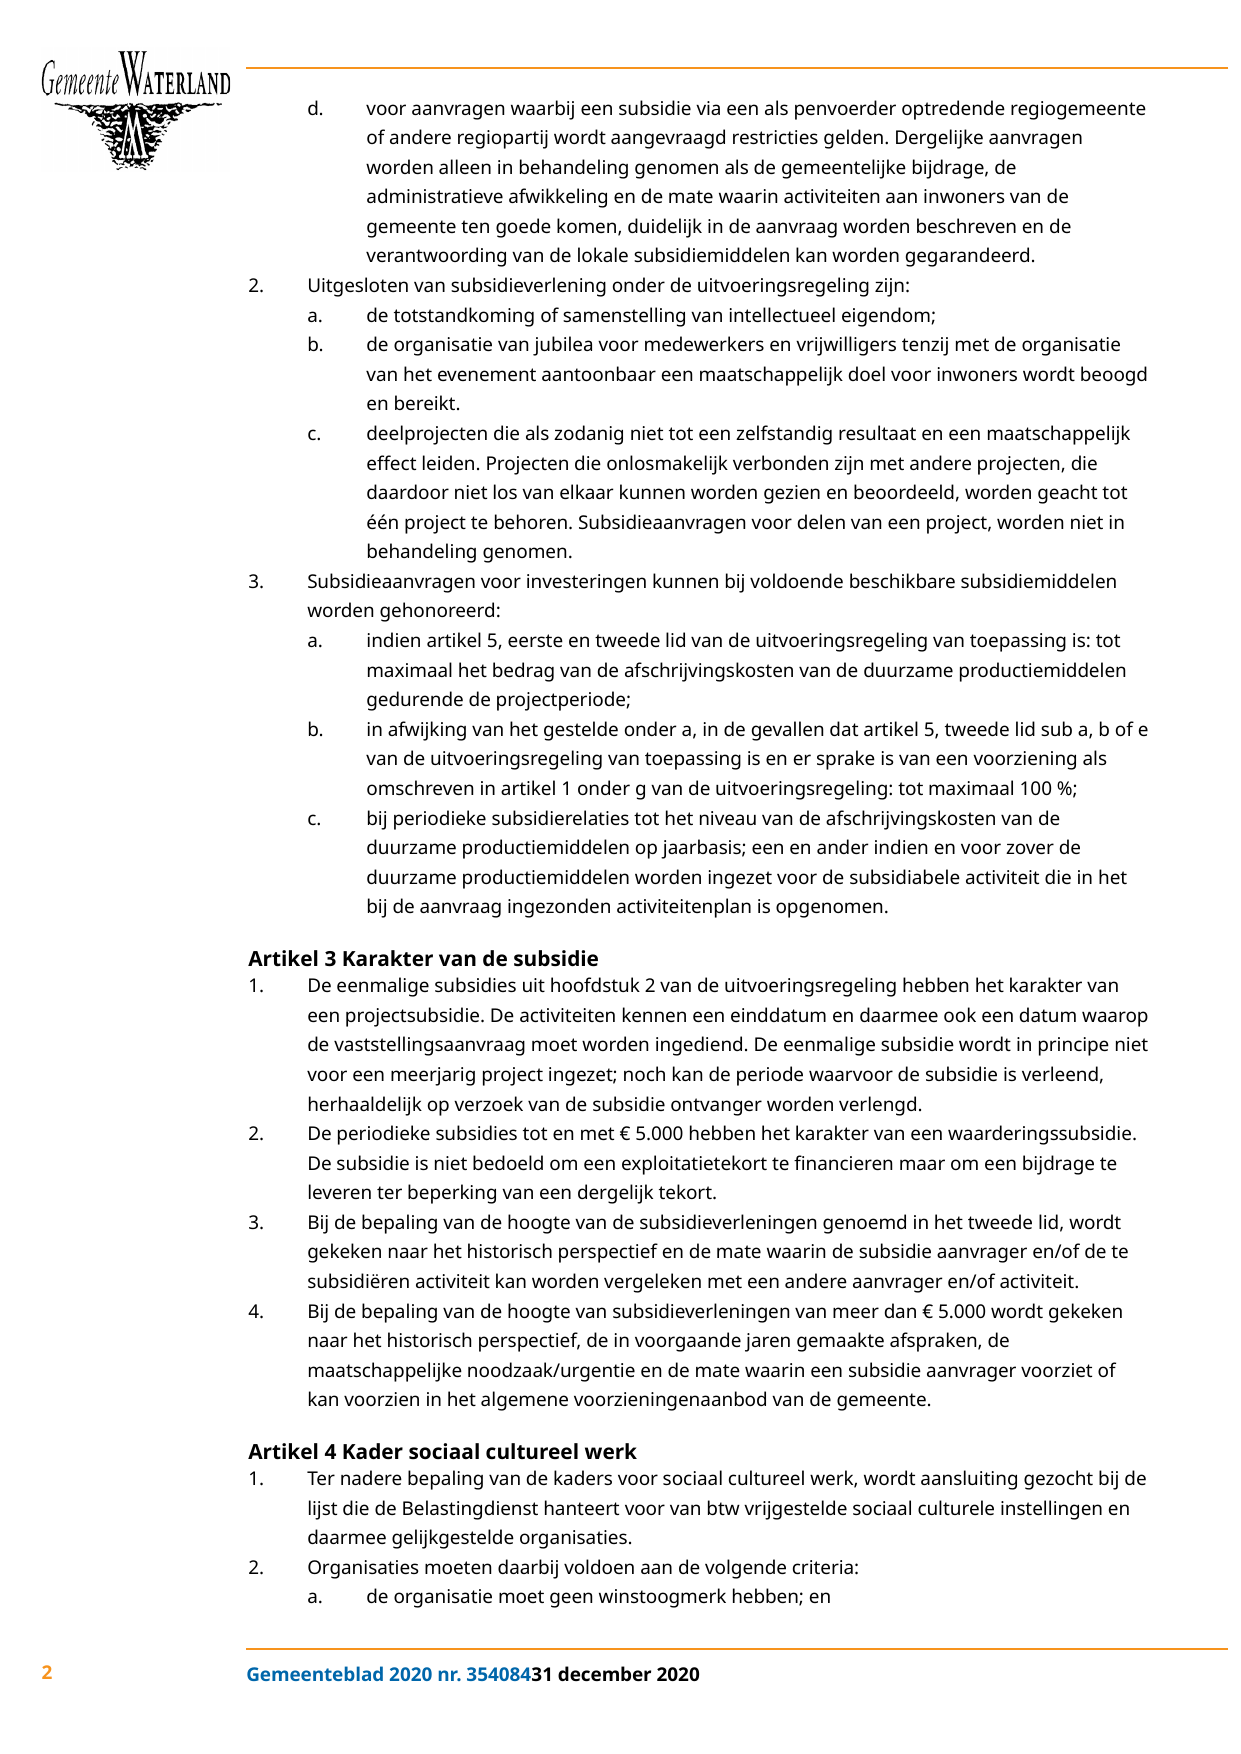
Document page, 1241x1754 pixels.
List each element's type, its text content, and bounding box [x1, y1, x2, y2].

list Organisaties moeten daarbij voldoen aan de volgende criteria: [248, 1554, 1152, 1580]
list de organisatie van jubilea voor medewerkers en vrijwilligers tenzij met de organisatie van het evenement aantoonbaar een maatschappelijk doel voor inwoners wordt beoogd en bereikt. [307, 331, 1152, 416]
list Bij de bepaling van de hoogte van de subsidieverleningen genoemd in het tweede lid, wordt gekeken naar het historisch perspectief en de mate waarin de subsidie aanvrager en/of de te subsidiëren activiteit kan worden vergeleken met een andere aanvrager en/of activiteit. [248, 1209, 1152, 1294]
text Artikel 3 Karakter van de subsidie [248, 944, 1152, 972]
list De periodieke subsidies tot en met € 5.000 hebben het karakter van een waarderingssubsidie. De subsidie is niet bedoeld om een exploitatietekort te financieren maar om een bijdrage te leveren ter beperking van een dergelijk tekort. [248, 1120, 1152, 1205]
list De eenmalige subsidies uit hoofdstuk 2 van de uitvoeringsregeling hebben het karakter van een projectsubsidie. De activiteiten kennen een einddatum en daarmee ook een datum waarop de vaststellingsaanvraag moet worden ingediend. De eenmalige subsidie wordt in principe niet voor een meerjarig project ingezet; noch kan de periode waarvoor de subsidie is verleend, herhaaldelijk op verzoek van de subsidie ontvanger worden verlengd. [248, 972, 1152, 1116]
list voor aanvragen waarbij een subsidie via een als penvoerder optredende regiogemeente of andere regiopartij wordt aangevraagd restricties gelden. Dergelijke aanvragen worden alleen in behandeling genomen als de gemeentelijke bijdrage, de administratieve afwikkeling en de mate waarin activiteiten aan inwoners van de gemeente ten goede komen, duidelijk in de aanvraag worden beschreven en de verantwoording van de lokale subsidiemiddelen kan worden gegarandeerd. [307, 95, 1152, 268]
list Uitgesloten van subsidieverlening onder de uitvoeringsregeling zijn: [248, 272, 1152, 298]
list bij periodieke subsidierelaties tot het niveau van de afschrijvingskosten van de duurzame productiemiddelen op jaarbasis; een en ander indien en voor zover de duurzame productiemiddelen worden ingezet voor de subsidiabele activiteit die in het bij de aanvraag ingezonden activiteitenplan is opgenomen. [307, 805, 1152, 919]
list de totstandkoming of samenstelling van intellectueel eigendom; [307, 302, 1152, 328]
list deelprojecten die als zodanig niet tot een zelfstandig resultaat en een maatschappelijk effect leiden. Projecten die onlosmakelijk verbonden zijn met andere projecten, die daardoor niet los van elkaar kunnen worden gezien en beoordeeld, worden geacht tot één project te behoren. Subsidieaanvragen voor delen van een project, worden niet in behandeling genomen. [307, 420, 1152, 564]
list Ter nadere bepaling van de kaders voor sociaal cultureel werk, wordt aansluiting gezocht bij de lijst die de Belastingdienst hanteert voor van btw vrijgestelde sociaal culturele instellingen en daarmee gelijkgestelde organisaties. [248, 1465, 1152, 1550]
list Subsidieaanvragen voor investeringen kunnen bij voldoende beschikbare subsidiemiddelen worden gehonoreerd: [248, 568, 1152, 623]
list in afwijking van het gestelde onder a, in de gevallen dat artikel 5, tweede lid sub a, b of e van de uitvoeringsregeling van toepassing is en er sprake is van een voorziening als omschreven in artikel 1 onder g van de uitvoeringsregeling: tot maximaal 100 %; [307, 716, 1152, 801]
list de organisatie moet geen winstoogmerk hebben; en [307, 1584, 1152, 1609]
list indien artikel 5, eerste en tweede lid van de uitvoeringsregeling van toepassing is: tot maximaal het bedrag van de afschrijvingskosten van de duurzame productiemiddelen gedurende de projectperiode; [307, 627, 1152, 712]
picture [41, 47, 231, 172]
text Artikel 4 Kader sociaal cultureel werk [248, 1437, 1152, 1465]
list Bij de bepaling van de hoogte van subsidieverleningen van meer dan € 5.000 wordt gekeken naar het historisch perspectief, de in voorgaande jaren gemaakte afspraken, de maatschappelijke noodzaak/urgentie en de mate waarin een subsidie aanvrager voorziet of kan voorzien in het algemene voorzieningenaanbod van de gemeente. [248, 1298, 1152, 1412]
